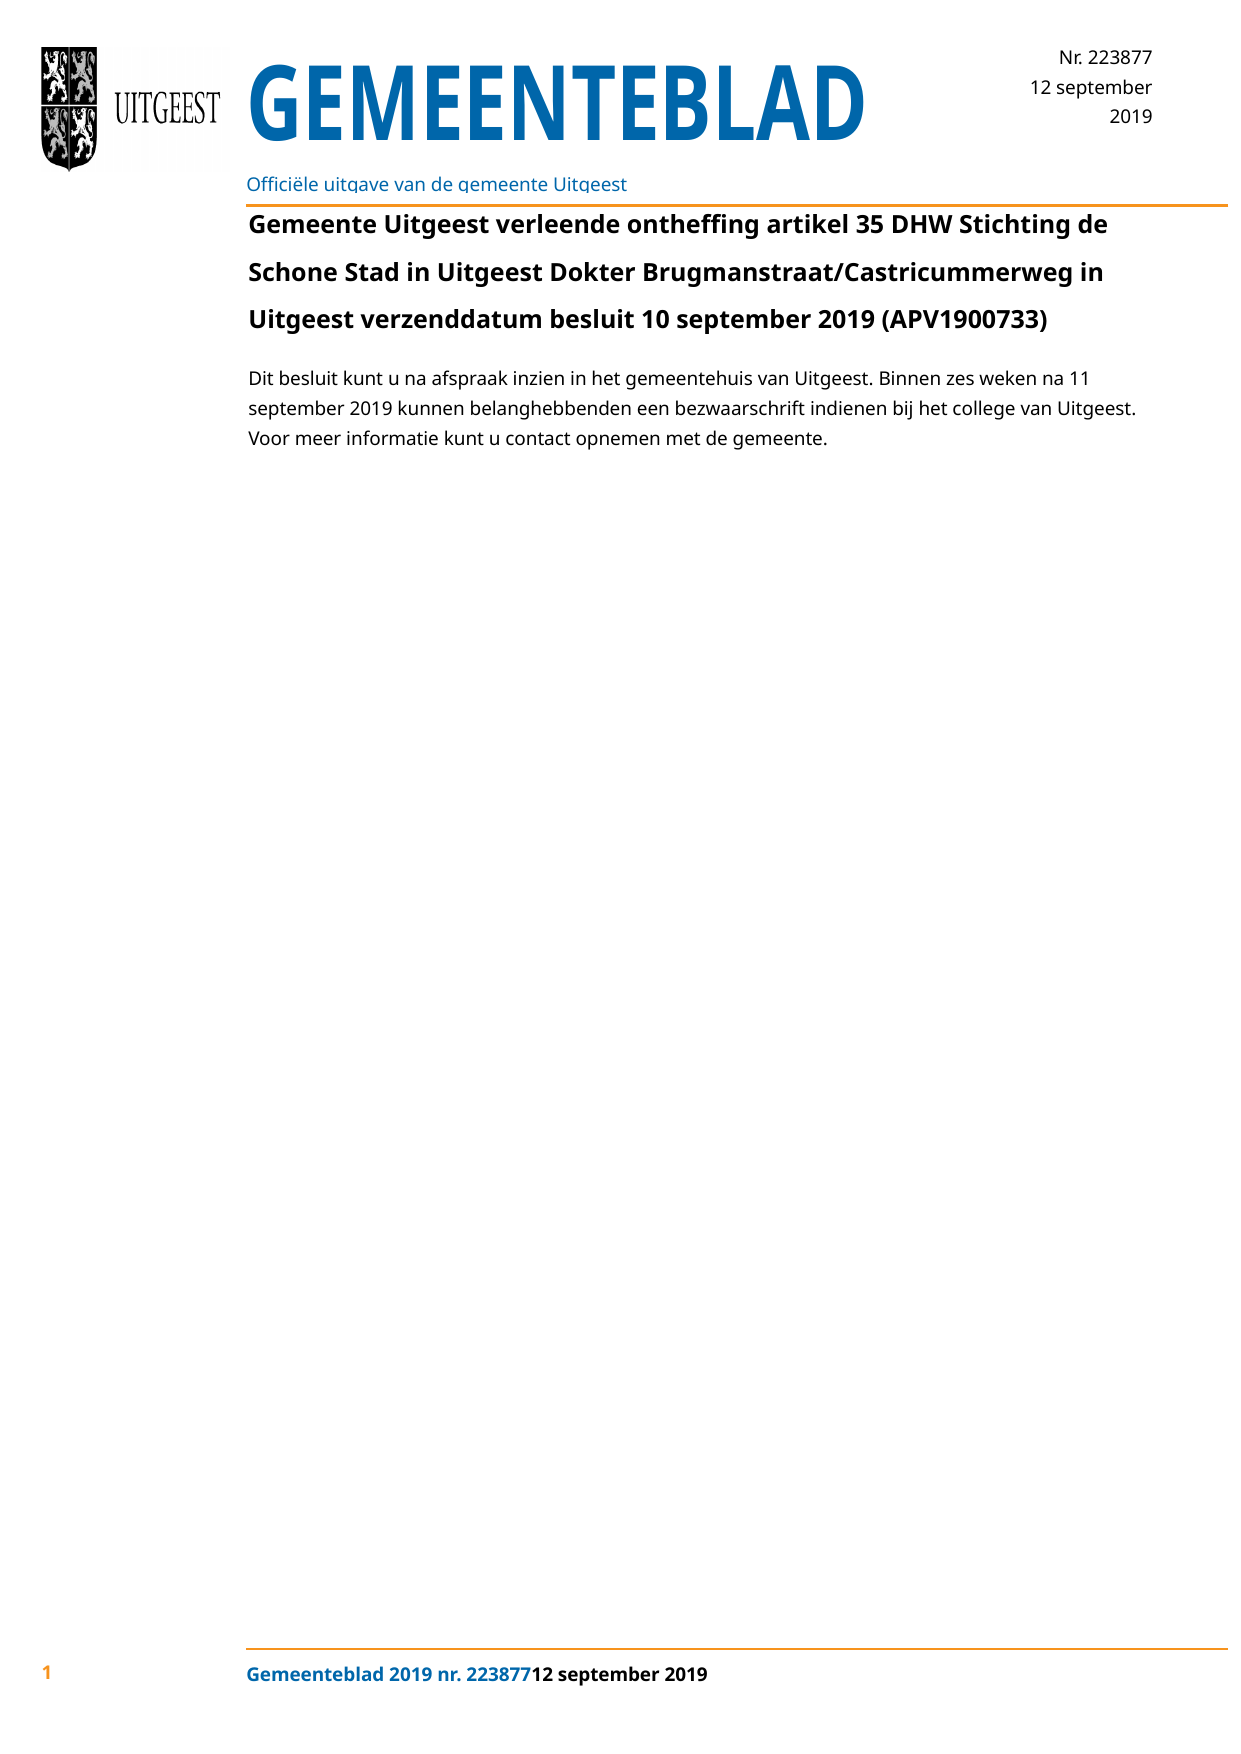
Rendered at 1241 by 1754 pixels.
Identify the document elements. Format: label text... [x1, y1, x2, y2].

picture [41, 47, 231, 172]
text Gemeente Uitgeest verleende ontheffing artikel 35 DHW Stichting de Schone Stad in Uitgeest Dokter Brugmanstraat/Castricummerweg in Uitgeest verzenddatum besluit 10 september 2019 (APV1900733) [248, 207, 1152, 336]
text Dit besluit kunt u na afspraak inzien in het gemeentehuis van Uitgeest. Binnen zes weken na 11 september 2019 kunnen belanghebbenden een bezwaarschrift indienen bij het college van Uitgeest. Voor meer informatie kunt u contact opnemen met de gemeente. [248, 366, 1152, 450]
